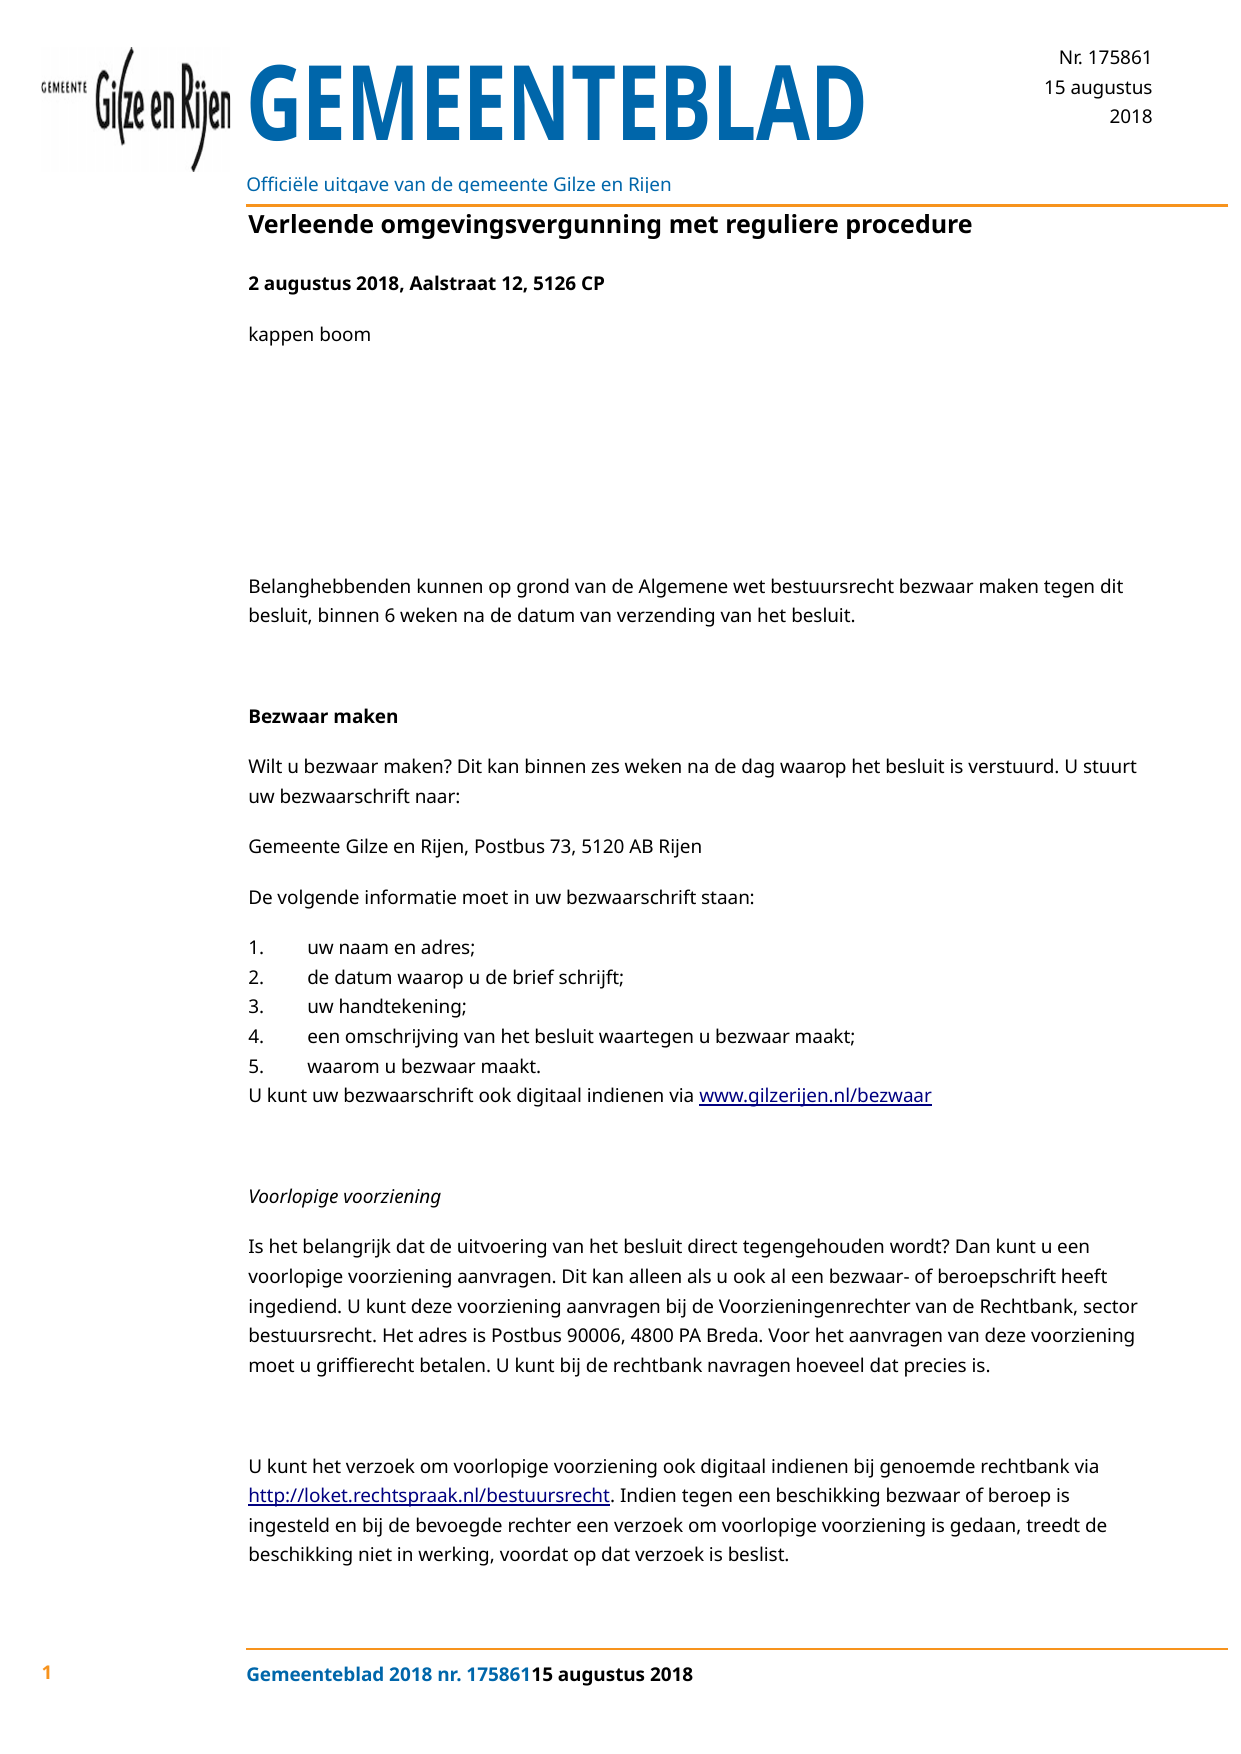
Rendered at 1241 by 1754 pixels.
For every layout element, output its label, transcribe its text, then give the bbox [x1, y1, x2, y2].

text U kunt uw bezwaarschrift ook digitaal indienen via www.gilzerijen.nl/bezwaar [248, 1082, 1152, 1108]
text Wilt u bezwaar maken? Dit kan binnen zes weken na de dag waarop het besluit is verstuurd. U stuurt uw bezwaarschrift naar: [248, 754, 1152, 809]
text Belanghebbenden kunnen op grond van de Algemene wet bestuursrecht bezwaar maken tegen dit besluit, binnen 6 weken na de datum van verzending van het besluit. [248, 573, 1152, 628]
text Gemeente Gilze en Rijen, Postbus 73, 5120 AB Rijen [248, 834, 1152, 859]
text 2 augustus 2018, Aalstraat 12, 5126 CP [248, 270, 1152, 296]
text Verleende omgevingsvergunning met reguliere procedure [248, 207, 1152, 241]
text Voorlopige voorziening [248, 1183, 1152, 1209]
text Is het belangrijk dat de uitvoering van het besluit direct tegengehouden wordt? Dan kunt u een voorlopige voorziening aanvragen. Dit kan alleen als u ook al een bezwaar- of beroepschrift heeft ingediend. U kunt deze voorziening aanvragen bij de Voorzieningenrechter van de Rechtbank, sector bestuursrecht. Het adres is Postbus 90006, 4800 PA Breda. Voor het aanvragen van deze voorziening moet u griffierecht betalen. U kunt bij de rechtbank navragen hoeveel dat precies is. [248, 1234, 1152, 1378]
text kappen boom [248, 321, 1152, 346]
text De volgende informatie moet in uw bezwaarschrift staan: [248, 884, 1152, 910]
text Bezwaar maken [248, 703, 1152, 729]
text U kunt het verzoek om voorlopige voorziening ook digitaal indienen bij genoemde rechtbank via http://loket.rechtspraak.nl/bestuursrecht. Indien tegen een beschikking bezwaar of beroep is ingesteld en bij de bevoegde rechter een verzoek om voorlopige voorziening is gedaan, treedt de beschikking niet in werking, voordat op dat verzoek is beslist. [248, 1453, 1152, 1567]
list de datum waarop u de brief schrijft; [248, 964, 1152, 990]
list een omschrijving van het besluit waartegen u bezwaar maakt; [248, 1023, 1152, 1049]
list uw handtekening; [248, 994, 1152, 1019]
picture [41, 47, 231, 172]
list waarom u bezwaar maakt. [248, 1053, 1152, 1078]
list uw naam en adres; [248, 934, 1152, 960]
